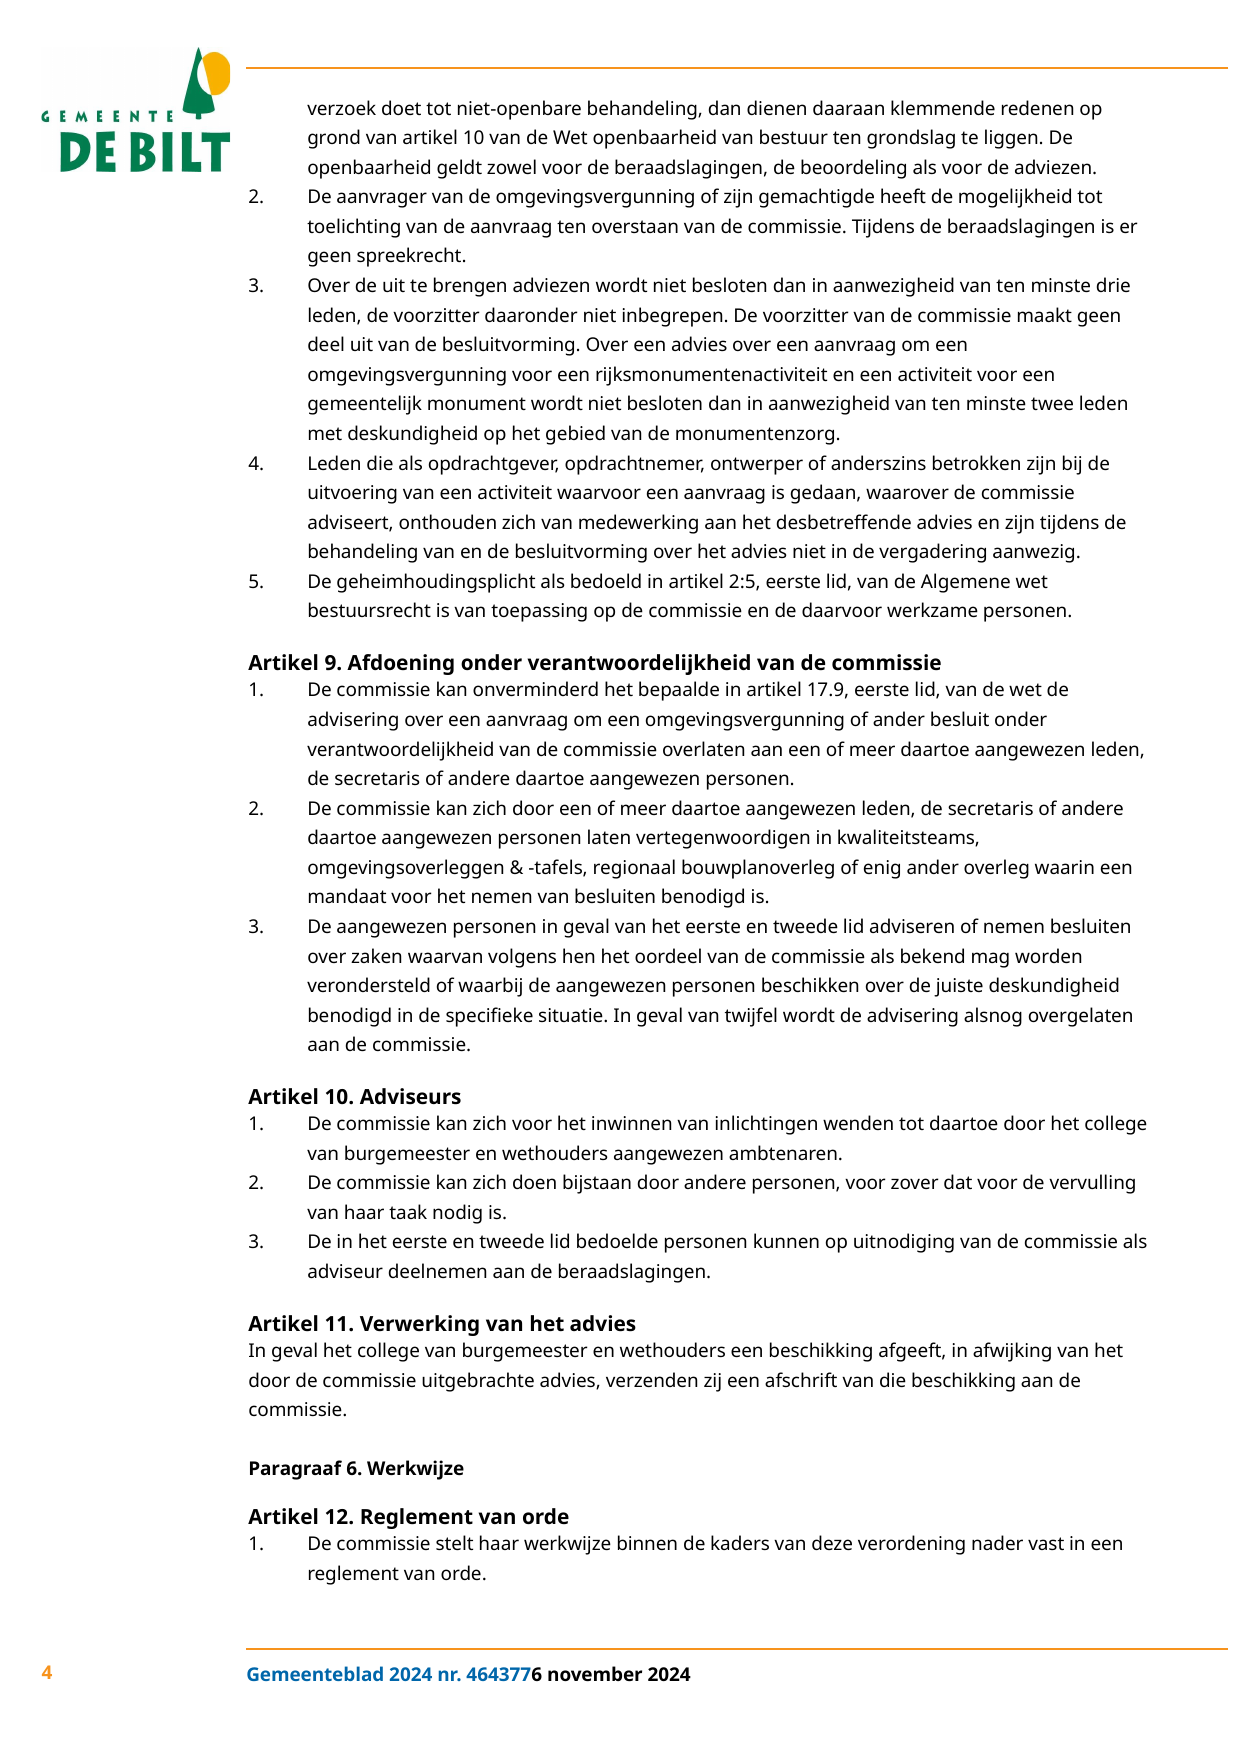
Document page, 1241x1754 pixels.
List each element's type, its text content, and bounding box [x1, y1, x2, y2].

list De commissie stelt haar werkwijze binnen de kaders van deze verordening nader vast in een reglement van orde. [248, 1531, 1152, 1586]
list De commissie kan zich doen bijstaan door andere personen, voor zover dat voor de vervulling van haar taak nodig is. [248, 1169, 1152, 1225]
list De in het eerste en tweede lid bedoelde personen kunnen op uitnodiging van de commissie als adviseur deelnemen aan de beraadslagingen. [248, 1229, 1152, 1284]
picture [41, 47, 231, 172]
list De geheimhoudingsplicht als bedoeld in artikel 2:5, eerste lid, van de Algemene wet bestuursrecht is van toepassing op de commissie en de daarvoor werkzame personen. [248, 568, 1152, 623]
text Artikel 11. Verwerking van het advies [248, 1309, 1152, 1337]
list De commissie kan zich voor het inwinnen van inlichtingen wenden tot daartoe door het college van burgemeester en wethouders aangewezen ambtenaren. [248, 1110, 1152, 1166]
list Leden die als opdrachtgever, opdrachtnemer, ontwerper of anderszins betrokken zijn bij de uitvoering van een activiteit waarvoor een aanvraag is gedaan, waarover de commissie adviseert, onthouden zich van medewerking aan het desbetreffende advies en zijn tijdens de behandeling van en de besluitvorming over het advies niet in de vergadering aanwezig. [248, 450, 1152, 564]
list De commissie kan onverminderd het bepaalde in artikel 17.9, eerste lid, van de wet de advisering over een aanvraag om een omgevingsvergunning of ander besluit onder verantwoordelijkheid van de commissie overlaten aan een of meer daartoe aangewezen leden, de secretaris of andere daartoe aangewezen personen. [248, 677, 1152, 791]
list De aangewezen personen in geval van het eerste en tweede lid adviseren of nemen besluiten over zaken waarvan volgens hen het oordeel van de commissie als bekend mag worden verondersteld of waarbij de aangewezen personen beschikken over de juiste deskundigheid benodigd in de specifieke situatie. In geval van twijfel wordt de advisering alsnog overgelaten aan de commissie. [248, 913, 1152, 1057]
list Over de uit te brengen adviezen wordt niet besloten dan in aanwezigheid van ten minste drie leden, de voorzitter daaronder niet inbegrepen. De voorzitter van de commissie maakt geen deel uit van de besluitvorming. Over een advies over een aanvraag om een omgevingsvergunning voor een rijksmonumentenactiviteit en een activiteit voor een gemeentelijk monument wordt niet besloten dan in aanwezigheid van ten minste twee leden met deskundigheid op het gebied van de monumentenzorg. [248, 272, 1152, 446]
list De aanvrager van de omgevingsvergunning of zijn gemachtigde heeft de mogelijkheid tot toelichting van de aanvraag ten overstaan van de commissie. Tijdens de beraadslagingen is er geen spreekrecht. [248, 183, 1152, 268]
text Paragraaf 6. Werkwijze [248, 1456, 1152, 1481]
text In geval het college van burgemeester en wethouders een beschikking afgeeft, in afwijking van het door de commissie uitgebrachte advies, verzenden zij een afschrift van die beschikking aan de commissie. [248, 1337, 1152, 1422]
text Artikel 10. Adviseurs [248, 1082, 1152, 1110]
list De commissie kan zich door een of meer daartoe aangewezen leden, de secretaris of andere daartoe aangewezen personen laten vertegenwoordigen in kwaliteitsteams, omgevingsoverleggen & -tafels, regionaal bouwplanoverleg of enig ander overleg waarin een mandaat voor het nemen van besluiten benodigd is. [248, 795, 1152, 909]
list verzoek doet tot niet-openbare behandeling, dan dienen daaraan klemmende redenen op grond van artikel 10 van de Wet openbaarheid van bestuur ten grondslag te liggen. De openbaarheid geldt zowel voor de beraadslagingen, de beoordeling als voor de adviezen. [248, 95, 1152, 180]
text Artikel 12. Reglement van orde [248, 1502, 1152, 1531]
text Artikel 9. Afdoening onder verantwoordelijkheid van de commissie [248, 648, 1152, 677]
